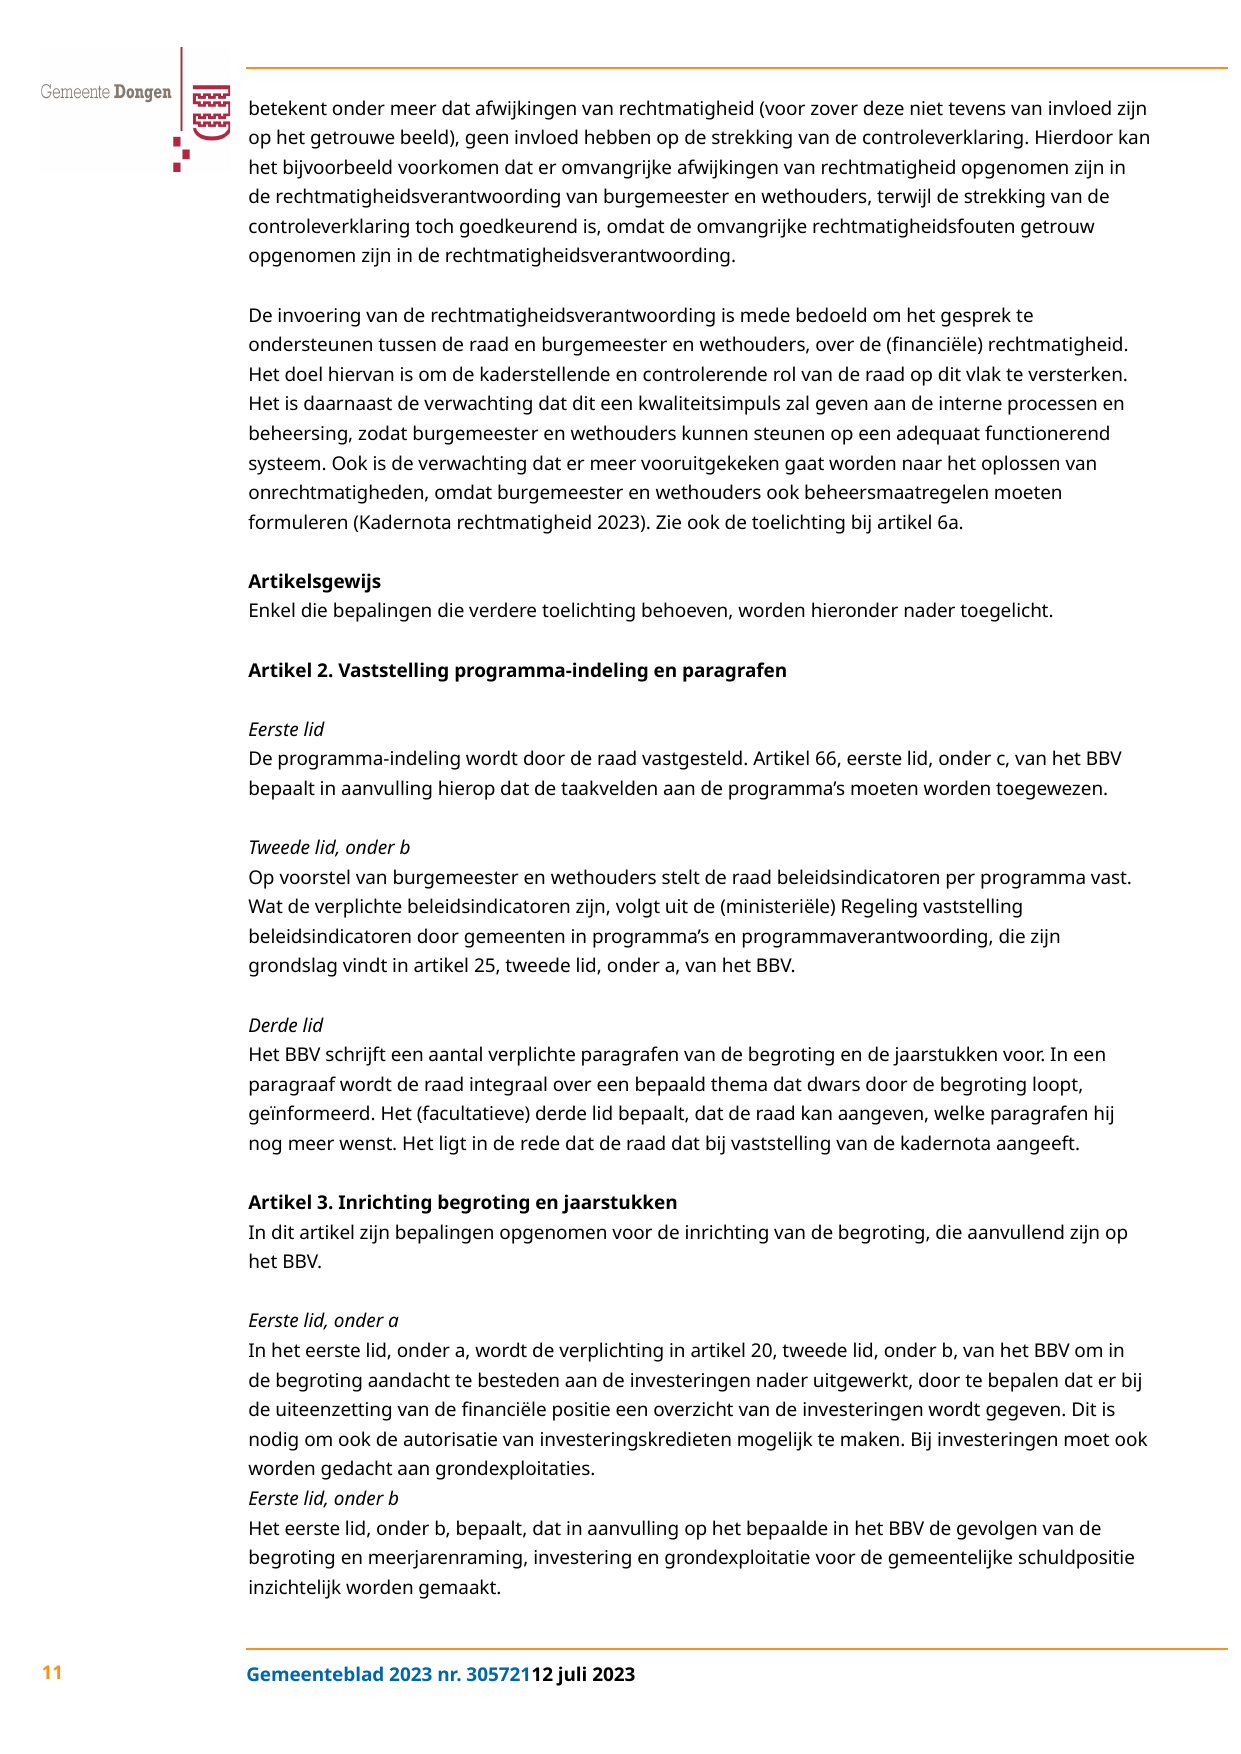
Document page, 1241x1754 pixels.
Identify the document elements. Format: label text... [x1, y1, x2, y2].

text betekent onder meer dat afwijkingen van rechtmatigheid (voor zover deze niet tevens van invloed zijn op het getrouwe beeld), geen invloed hebben op de strekking van de controleverklaring. Hierdoor kan het bijvoorbeeld voorkomen dat er omvangrijke afwijkingen van rechtmatigheid opgenomen zijn in de rechtmatigheidsverantwoording van burgemeester en wethouders, terwijl de strekking van de controleverklaring toch goedkeurend is, omdat de omvangrijke rechtmatigheidsfouten getrouw opgenomen zijn in de rechtmatigheidsverantwoording. [248, 95, 1152, 268]
text De invoering van de rechtmatigheidsverantwoording is mede bedoeld om het gesprek te ondersteunen tussen de raad en burgemeester en wethouders, over de (financiële) rechtmatigheid. Het doel hiervan is om de kaderstellende en controlerende rol van de raad op dit vlak te versterken. Het is daarnaast de verwachting dat dit een kwaliteitsimpuls zal geven aan de interne processen en beheersing, zodat burgemeester en wethouders kunnen steunen op een adequaat functionerend systeem. Ook is de verwachting dat er meer vooruitgekeken gaat worden naar het oplossen van onrechtmatigheden, omdat burgemeester en wethouders ook beheersmaatregelen moeten formuleren (Kadernota rechtmatigheid 2023). Zie ook de toelichting bij artikel 6a. [248, 302, 1152, 535]
text Het eerste lid, onder b, bepaalt, dat in aanvulling op het bepaalde in het BBV de gevolgen van de begroting en meerjarenraming, investering en grondexploitatie voor de gemeentelijke schuldpositie inzichtelijk worden gemaakt. [248, 1515, 1152, 1600]
text Tweede lid, onder b [248, 834, 1152, 860]
text In dit artikel zijn bepalingen opgenomen voor de inrichting van de begroting, die aanvullend zijn op het BBV. [248, 1219, 1152, 1274]
text Enkel die bepalingen die verdere toelichting behoeven, worden hieronder nader toegelicht. [248, 598, 1152, 623]
text Eerste lid [248, 716, 1152, 742]
text Het BBV schrijft een aantal verplichte paragrafen van de begroting en de jaarstukken voor. In een paragraaf wordt de raad integraal over een bepaald thema dat dwars door de begroting loopt, geïnformeerd. Het (facultatieve) derde lid bepaalt, dat de raad kan aangeven, welke paragrafen hij nog meer wenst. Het ligt in de rede dat de raad dat bij vaststelling van de kadernota aangeeft. [248, 1041, 1152, 1156]
text In het eerste lid, onder a, wordt de verplichting in artikel 20, tweede lid, onder b, van het BBV om in de begroting aandacht te besteden aan de investeringen nader uitgewerkt, door te bepalen dat er bij de uiteenzetting van de financiële positie een overzicht van de investeringen wordt gegeven. Dit is nodig om ook de autorisatie van investeringskredieten mogelijk te maken. Bij investeringen moet ook worden gedacht aan grondexploitaties. [248, 1337, 1152, 1481]
text De programma-indeling wordt door de raad vastgesteld. Artikel 66, eerste lid, onder c, van het BBV bepaalt in aanvulling hierop dat de taakvelden aan de programma’s moeten worden toegewezen. [248, 746, 1152, 801]
picture [41, 47, 231, 172]
text Derde lid [248, 1012, 1152, 1038]
text Eerste lid, onder a [248, 1308, 1152, 1333]
text Artikel 2. Vaststelling programma-indeling en paragrafen [248, 657, 1152, 683]
text Artikelsgewijs [248, 568, 1152, 594]
text Artikel 3. Inrichting begroting en jaarstukken [248, 1189, 1152, 1215]
text Op voorstel van burgemeester en wethouders stelt de raad beleidsindicatoren per programma vast. Wat de verplichte beleidsindicatoren zijn, volgt uit de (ministeriële) Regeling vaststelling beleidsindicatoren door gemeenten in programma’s en programmaverantwoording, die zijn grondslag vindt in artikel 25, tweede lid, onder a, van het BBV. [248, 864, 1152, 978]
text Eerste lid, onder b [248, 1485, 1152, 1511]
